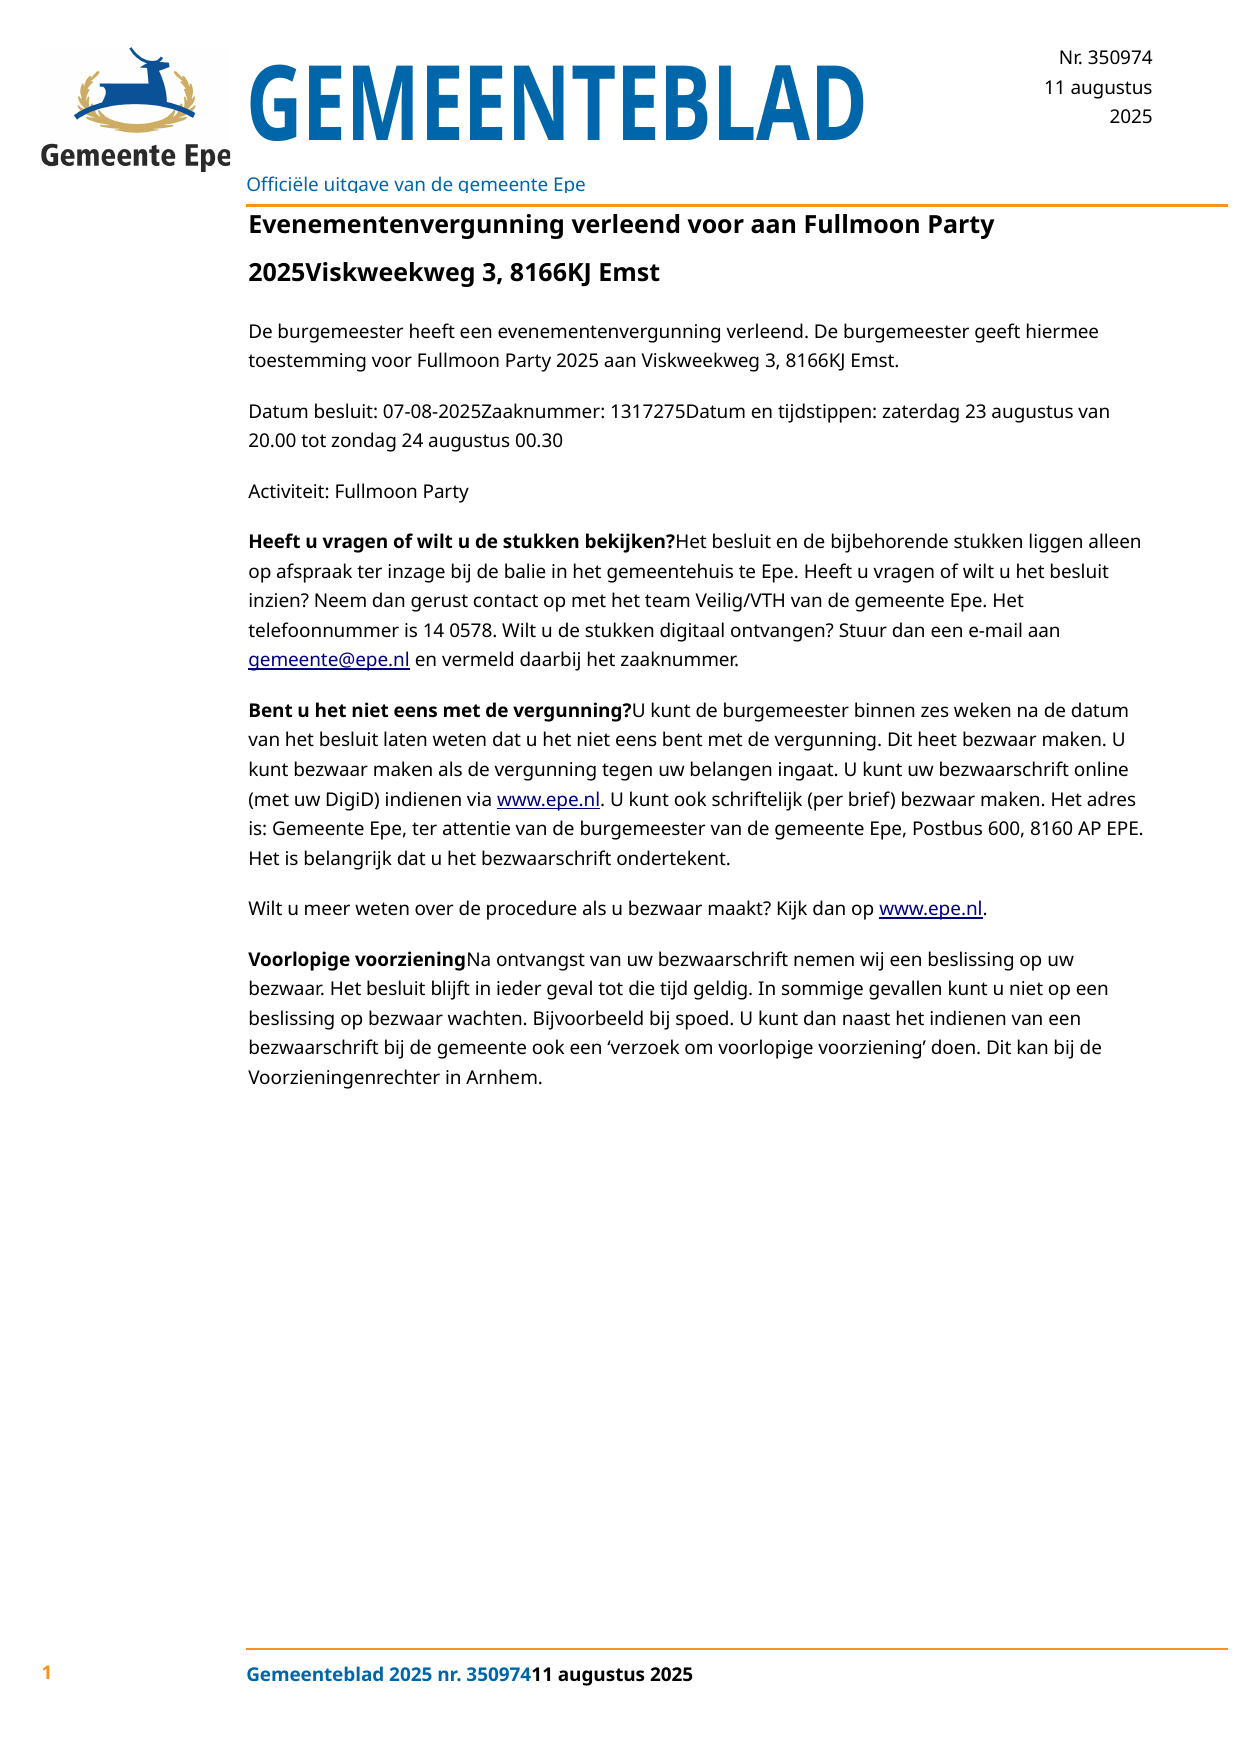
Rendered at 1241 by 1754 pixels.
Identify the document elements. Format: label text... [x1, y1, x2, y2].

text Datum besluit: 07-08-2025Zaaknummer: 1317275Datum en tijdstippen: zaterdag 23 augustus van 20.00 tot zondag 24 augustus 00.30 [248, 398, 1152, 453]
text Wilt u meer weten over de procedure als u bezwaar maakt? Kijk dan op www.epe.nl. [248, 895, 1152, 921]
text Bent u het niet eens met de vergunning?U kunt de burgemeester binnen zes weken na de datum van het besluit laten weten dat u het niet eens bent met de vergunning. Dit heet bezwaar maken. U kunt bezwaar maken als de vergunning tegen uw belangen ingaat. U kunt uw bezwaarschrift online (met uw DigiD) indienen via www.epe.nl. U kunt ook schriftelijk (per brief) bezwaar maken. Het adres is: Gemeente Epe, ter attentie van de burgemeester van de gemeente Epe, Postbus 600, 8160 AP EPE. Het is belangrijk dat u het bezwaarschrift ondertekent. [248, 697, 1152, 871]
text Heeft u vragen of wilt u de stukken bekijken?Het besluit en de bijbehorende stukken liggen alleen op afspraak ter inzage bij de balie in het gemeentehuis te Epe. Heeft u vragen of wilt u het besluit inzien? Neem dan gerust contact op met het team Veilig/VTH van de gemeente Epe. Het telefoonnummer is 14 0578. Wilt u de stukken digitaal ontvangen? Stuur dan een e-mail aan gemeente@epe.nl en vermeld daarbij het zaaknummer. [248, 528, 1152, 672]
text Voorlopige voorzieningNa ontvangst van uw bezwaarschrift nemen wij een beslissing op uw bezwaar. Het besluit blijft in ieder geval tot die tijd geldig. In sommige gevallen kunt u niet op een beslissing op bezwaar wachten. Bijvoorbeeld bij spoed. U kunt dan naast het indienen van een bezwaarschrift bij de gemeente ook een ‘verzoek om voorlopige voorziening’ doen. Dit kan bij de Voorzieningenrechter in Arnhem. [248, 946, 1152, 1090]
text Evenementenvergunning verleend voor aan Fullmoon Party 2025Viskweekweg 3, 8166KJ Emst [248, 207, 1152, 288]
text De burgemeester heeft een evenementenvergunning verleend. De burgemeester geeft hiermee toestemming voor Fullmoon Party 2025 aan Viskweekweg 3, 8166KJ Emst. [248, 318, 1152, 373]
text Activiteit: Fullmoon Party [248, 478, 1152, 504]
picture [41, 47, 231, 172]
